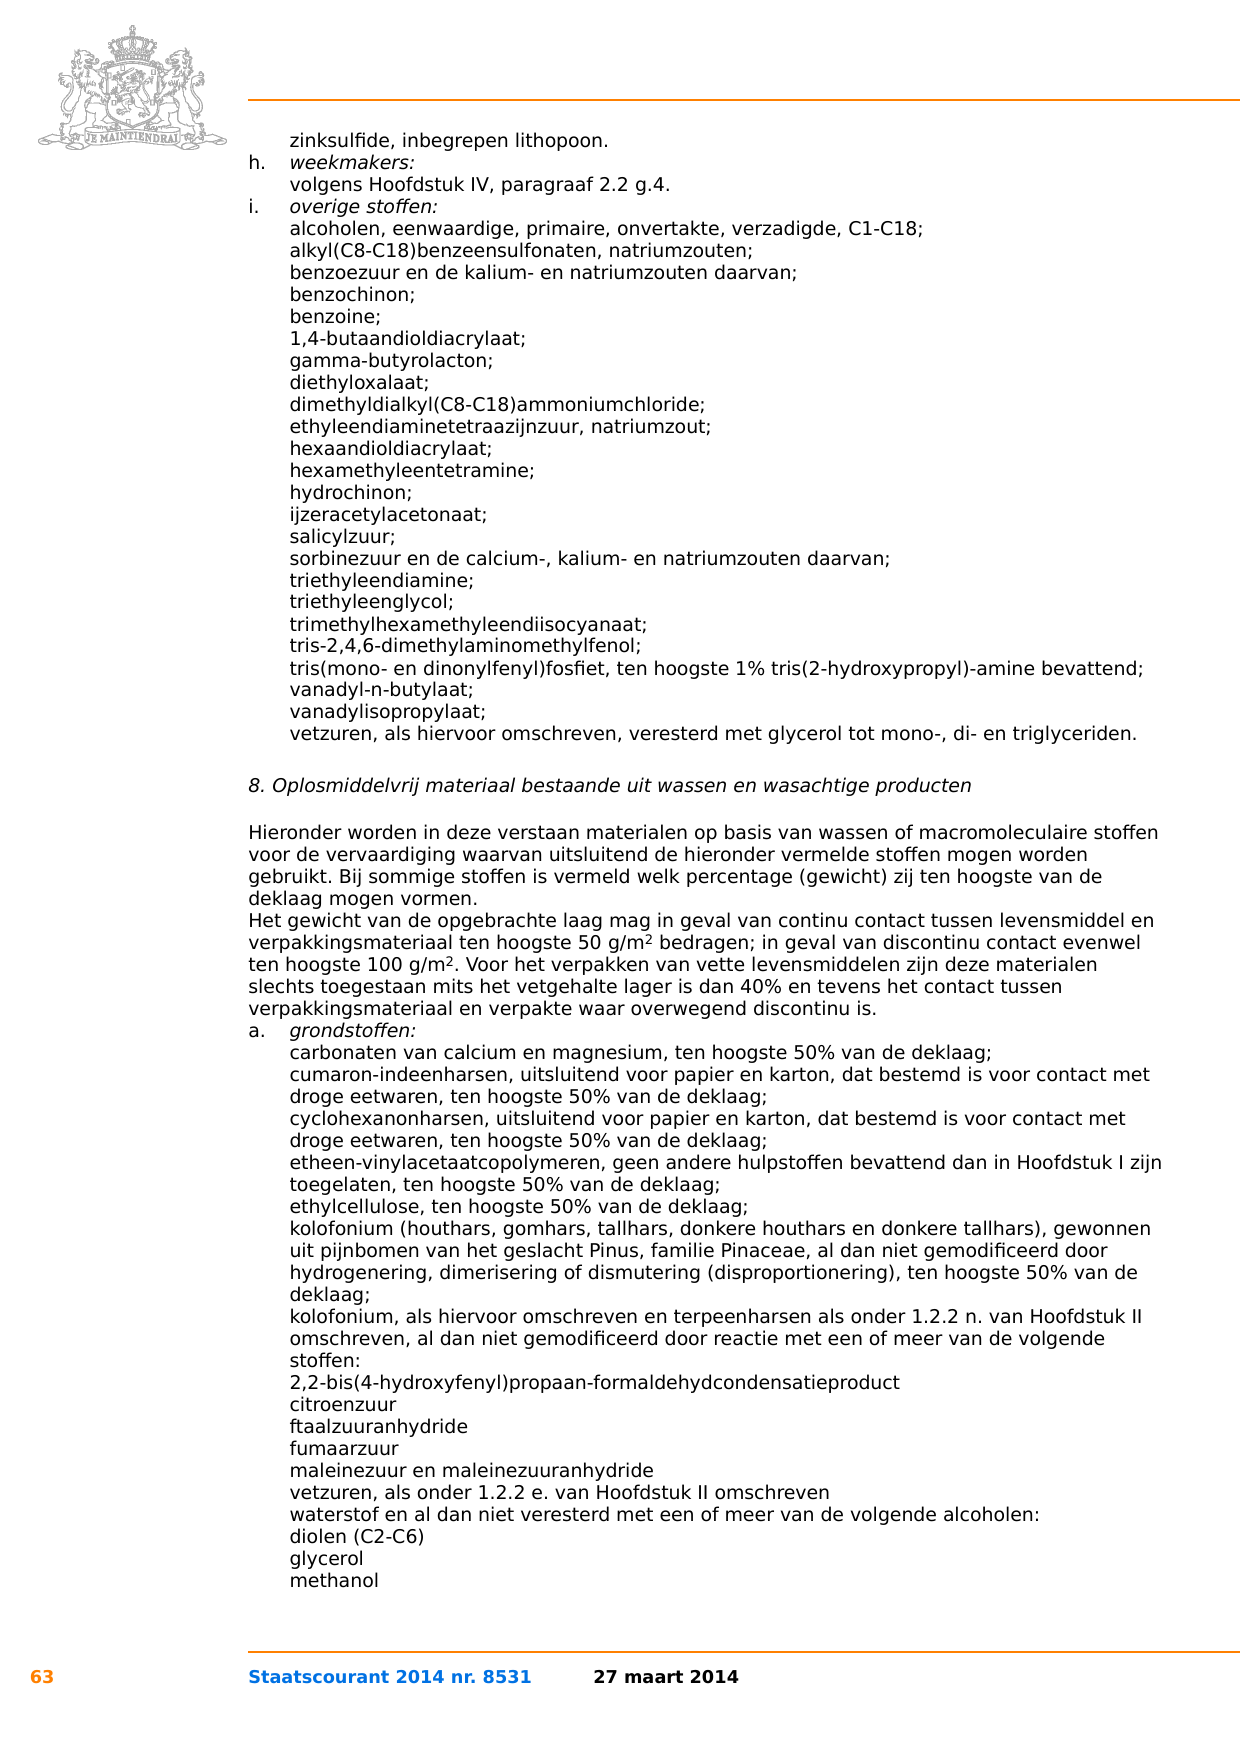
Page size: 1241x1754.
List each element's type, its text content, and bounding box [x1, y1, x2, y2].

text hydrochinon; [289, 482, 1163, 503]
text etheen-vinylacetaatcopolymeren, geen andere hulpstoffen bevattend dan in Hoofdstuk I zijn toegelaten, ten hoogste 50% van de deklaag; [289, 1152, 1163, 1196]
text vanadylisopropylaat; [289, 701, 1163, 723]
text vetzuren, als onder 1.2.2 e. van Hoofdstuk II omschreven [289, 1482, 1163, 1504]
text cumaron-indeenharsen, uitsluitend voor papier en karton, dat bestemd is voor contact met droge eetwaren, ten hoogste 50% van de deklaag; [289, 1064, 1163, 1108]
text hexamethyleentetramine; [289, 459, 1163, 482]
text Hieronder worden in deze verstaan materialen op basis van wassen of macromoleculaire stoffen voor de vervaardiging waarvan uitsluitend de hieronder vermelde stoffen mogen worden gebruikt. Bij sommige stoffen is vermeld welk percentage (gewicht) zij ten hoogste van de deklaag mogen vormen. [248, 822, 1163, 910]
text diolen (C2-C6) [289, 1526, 1163, 1548]
text triethyleenglycol; [289, 591, 1163, 613]
text i. overige stoffen: [248, 196, 1163, 218]
text tris(mono- en dinonylfenyl)fosfiet, ten hoogste 1% tris(2-hydroxypropyl)-amine bevattend; [289, 657, 1163, 679]
text triethyleendiamine; [289, 569, 1163, 591]
text waterstof en al dan niet veresterd met een of meer van de volgende alcoholen: [289, 1504, 1163, 1526]
text methanol [289, 1569, 1163, 1592]
text hexaandioldiacrylaat; [289, 438, 1163, 459]
text trimethylhexamethyleendiisocyanaat; [289, 613, 1163, 635]
text kolofonium (houthars, gomhars, tallhars, donkere houthars en donkere tallhars), gewonnen uit pijnbomen van het geslacht Pinus, familie Pinaceae, al dan niet gemodificeerd door hydrogenering, dimerisering of dismutering (disproportionering), ten hoogste 50% van de deklaag; [289, 1218, 1163, 1306]
text benzoezuur en de kalium- en natriumzouten daarvan; [289, 262, 1163, 284]
text zinksulfide, inbegrepen lithopoon. [289, 130, 1163, 152]
text fumaarzuur [289, 1438, 1163, 1460]
text maleinezuur en maleinezuuranhydride [289, 1460, 1163, 1482]
text volgens Hoofdstuk IV, paragraaf 2.2 g.4. [289, 174, 1163, 196]
text ftaalzuuranhydride [289, 1416, 1163, 1438]
text 2,2-bis(4-hydroxyfenyl)propaan-formaldehydcondensatieproduct [289, 1372, 1163, 1394]
text tris-2,4,6-dimethylaminomethylfenol; [289, 635, 1163, 657]
text citroenzuur [289, 1394, 1163, 1416]
text cyclohexanonharsen, uitsluitend voor papier en karton, dat bestemd is voor contact met droge eetwaren, ten hoogste 50% van de deklaag; [289, 1108, 1163, 1152]
text alcoholen, eenwaardige, primaire, onvertakte, verzadigde, C1-C18; [289, 218, 1163, 240]
text vanadyl-n-butylaat; [289, 679, 1163, 701]
text sorbinezuur en de calcium-, kalium- en natriumzouten daarvan; [289, 547, 1163, 569]
text kolofonium, als hiervoor omschreven en terpeenharsen als onder 1.2.2 n. van Hoofdstuk II omschreven, al dan niet gemodificeerd door reactie met een of meer van de volgende stoffen: [289, 1306, 1163, 1372]
text dimethyldialkyl(C8-C18)ammoniumchloride; [289, 394, 1163, 416]
text gamma-butyrolacton; [289, 350, 1163, 372]
text ethyleendiaminetetraazijnzuur, natriumzout; [289, 416, 1163, 438]
text Het gewicht van de opgebrachte laag mag in geval van continu contact tussen levensmiddel en verpakkingsmateriaal ten hoogste 50 g/m2 bedragen; in geval van discontinu contact evenwel ten hoogste 100 g/m2. Voor het verpakken van vette levensmiddelen zijn deze materialen slechts toegestaan mits het vetgehalte lager is dan 40% en tevens het contact tussen verpakkingsmateriaal en verpakte waar overwegend discontinu is. [248, 910, 1163, 1020]
text salicylzuur; [289, 526, 1163, 547]
picture [38, 25, 227, 150]
text 1,4-butaandioldiacrylaat; [289, 328, 1163, 350]
subtitle 8. Oplosmiddelvrij materiaal bestaande uit wassen en wasachtige producten [248, 775, 1163, 797]
text vetzuren, als hiervoor omschreven, veresterd met glycerol tot mono-, di- en triglyceriden. [289, 723, 1163, 745]
text alkyl(C8-C18)benzeensulfonaten, natriumzouten; [289, 240, 1163, 262]
text ethylcellulose, ten hoogste 50% van de deklaag; [289, 1196, 1163, 1218]
text carbonaten van calcium en magnesium, ten hoogste 50% van de deklaag; [289, 1042, 1163, 1064]
text diethyloxalaat; [289, 372, 1163, 394]
text benzochinon; [289, 284, 1163, 306]
text h. weekmakers: [248, 152, 1163, 174]
text ijzeracetylacetonaat; [289, 503, 1163, 526]
text a. grondstoffen: [248, 1020, 1163, 1042]
text benzoine; [289, 306, 1163, 328]
text glycerol [289, 1548, 1163, 1569]
